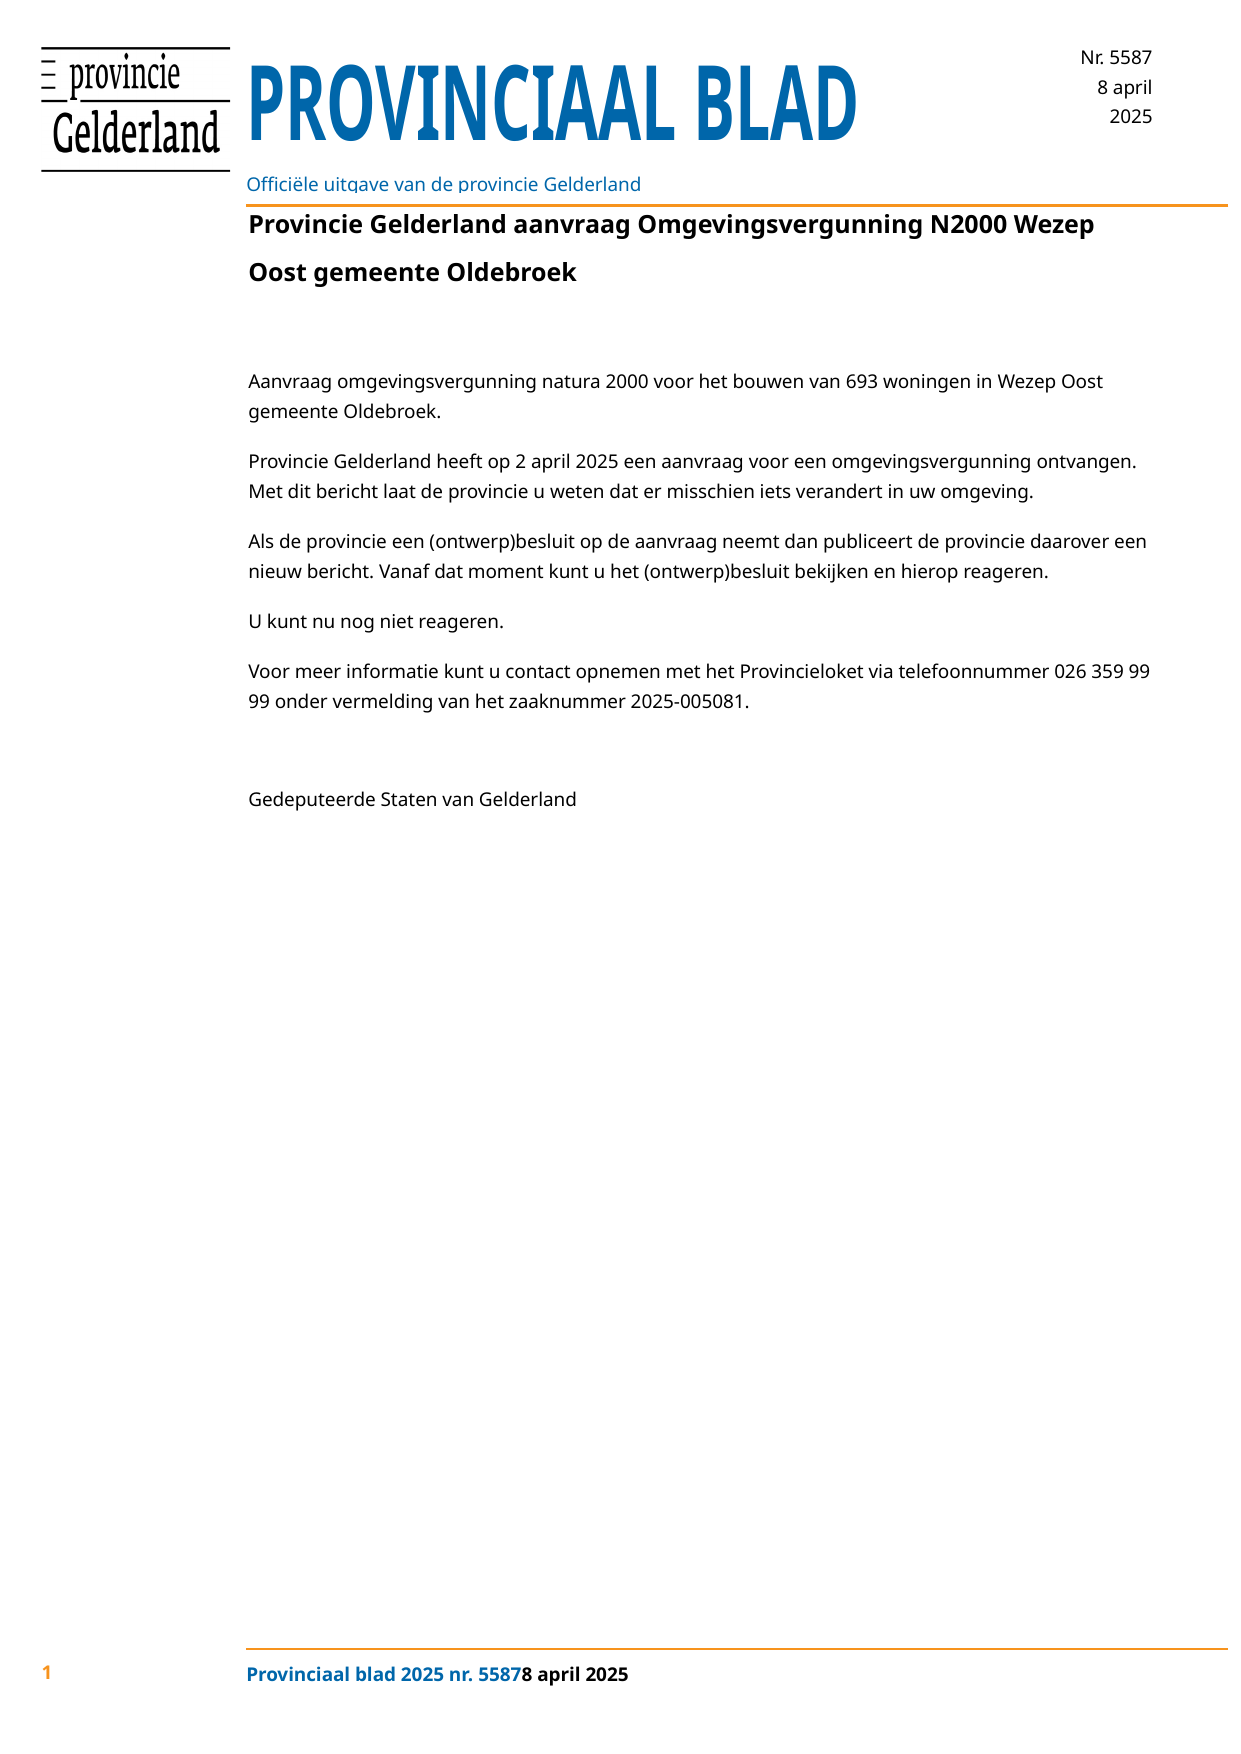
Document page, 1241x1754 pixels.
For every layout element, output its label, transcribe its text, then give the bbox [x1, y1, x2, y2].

text Als de provincie een (ontwerp)besluit op de aanvraag neemt dan publiceert de provincie daarover een nieuw bericht. Vanaf dat moment kunt u het (ontwerp)besluit bekijken en hierop reageren. [248, 528, 1152, 584]
picture [41, 47, 231, 172]
text Voor meer informatie kunt u contact opnemen met het Provincieloket via telefoonnummer 026 359 99 99 onder vermelding van het zaaknummer 2025-005081. [248, 659, 1152, 714]
text Provincie Gelderland heeft op 2 april 2025 een aanvraag voor een omgevingsvergunning ontvangen. Met dit bericht laat de provincie u weten dat er misschien iets verandert in uw omgeving. [248, 448, 1152, 504]
text Aanvraag omgevingsvergunning natura 2000 voor het bouwen van 693 woningen in Wezep Oost gemeente Oldebroek. [248, 368, 1152, 424]
text Gedeputeerde Staten van Gelderland [248, 787, 1152, 812]
text Provincie Gelderland aanvraag Omgevingsvergunning N2000 Wezep Oost gemeente Oldebroek [248, 207, 1152, 288]
text U kunt nu nog niet reageren. [248, 608, 1152, 634]
